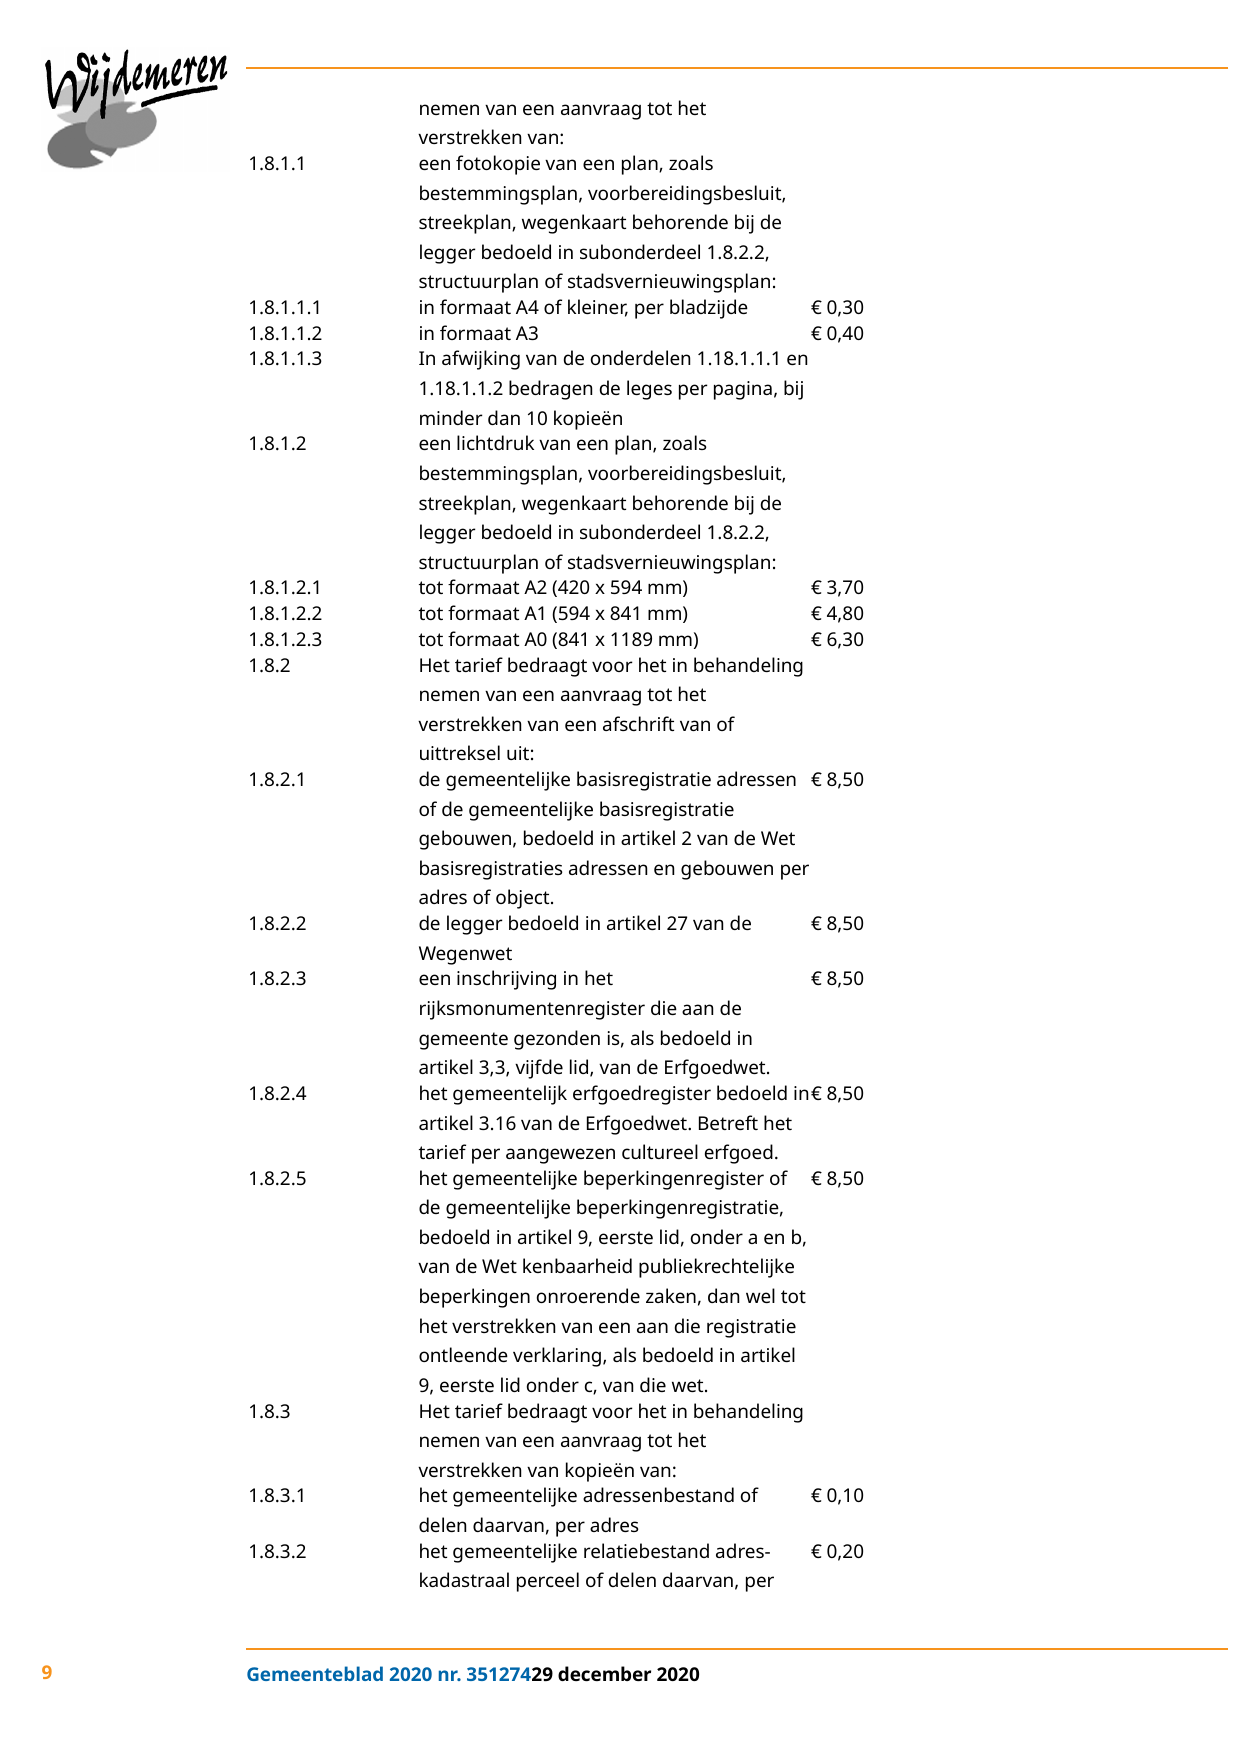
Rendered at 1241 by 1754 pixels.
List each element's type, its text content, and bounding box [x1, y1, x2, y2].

table_cell 1.8.2.3 [248, 966, 418, 1080]
table_cell [981, 1538, 1152, 1593]
table_cell € 6,30 [811, 626, 981, 652]
table_cell 1.8.2.5 [248, 1165, 418, 1398]
table_cell 1.8.3.2 [248, 1538, 418, 1593]
table_cell In afwijking van de onderdelen 1.18.1.1.1 en 1.18.1.1.2 bedragen de leges per pagina, bij minder dan 10 kopieën [418, 346, 811, 431]
table_cell een inschrijving in het rijksmonumentenregister die aan de gemeente gezonden is, als bedoeld in artikel 3,3, vijfde lid, van de Erfgoedwet. [418, 966, 811, 1080]
table_cell [811, 652, 981, 766]
table_cell [981, 150, 1152, 294]
table_cell [981, 600, 1152, 626]
table_cell [981, 320, 1152, 346]
table_cell het gemeentelijke beperkingenregister of de gemeentelijke beperkingenregistratie, bedoeld in artikel 9, eerste lid, onder a en b, van de Wet kenbaarheid publiekrechtelijke beperkingen onroerende zaken, dan wel tot het verstrekken van een aan die registratie ontleende verklaring, als bedoeld in artikel 9, eerste lid onder c, van die wet. [418, 1165, 811, 1398]
table_cell 1.8.3 [248, 1398, 418, 1483]
table_cell een lichtdruk van een plan, zoals bestemmingsplan, voorbereidingsbesluit, streekplan, wegenkaart behorende bij de legger bedoeld in subonderdeel 1.8.2.2, structuurplan of stadsvernieuwingsplan: [418, 431, 811, 574]
table_cell [811, 431, 981, 574]
table_cell de legger bedoeld in artikel 27 van de Wegenwet [418, 910, 811, 966]
table_cell tot formaat A0 (841 x 1189 mm) [418, 626, 811, 652]
table_cell 1.8.2.4 [248, 1080, 418, 1165]
table_cell [981, 966, 1152, 1080]
table_cell € 0,20 [811, 1538, 981, 1593]
table_cell [981, 431, 1152, 574]
table_cell [248, 95, 418, 150]
table_cell € 0,30 [811, 294, 981, 320]
table_cell tot formaat A2 (420 x 594 mm) [418, 575, 811, 600]
table_cell in formaat A4 of kleiner, per bladzijde [418, 294, 811, 320]
table_cell [811, 95, 981, 150]
table_cell € 8,50 [811, 766, 981, 910]
table_cell [981, 1483, 1152, 1538]
table_cell de gemeentelijke basisregistratie adressen of de gemeentelijke basisregistratie gebouwen, bedoeld in artikel 2 van de Wet basisregistraties adressen en gebouwen per adres of object. [418, 766, 811, 910]
table_cell € 3,70 [811, 575, 981, 600]
table_cell tot formaat A1 (594 x 841 mm) [418, 600, 811, 626]
table_cell € 0,40 [811, 320, 981, 346]
table_cell Het tarief bedraagt voor het in behandeling nemen van een aanvraag tot het verstrekken van een afschrift van of uittreksel uit: [418, 652, 811, 766]
table_cell nemen van een aanvraag tot het verstrekken van: [418, 95, 811, 150]
table_cell 1.8.1.2.1 [248, 575, 418, 600]
table_cell het gemeentelijk erfgoedregister bedoeld in artikel 3.16 van de Erfgoedwet. Betreft het tarief per aangewezen cultureel erfgoed. [418, 1080, 811, 1165]
table_cell 1.8.2.2 [248, 910, 418, 966]
table_cell een fotokopie van een plan, zoals bestemmingsplan, voorbereidingsbesluit, streekplan, wegenkaart behorende bij de legger bedoeld in subonderdeel 1.8.2.2, structuurplan of stadsvernieuwingsplan: [418, 150, 811, 294]
table_cell 1.8.1.1.1 [248, 294, 418, 320]
table_cell [981, 652, 1152, 766]
table_cell 1.8.1.2.3 [248, 626, 418, 652]
table_cell [811, 1398, 981, 1483]
table_cell Het tarief bedraagt voor het in behandeling nemen van een aanvraag tot het verstrekken van kopieën van: [418, 1398, 811, 1483]
table_cell het gemeentelijke adressenbestand of delen daarvan, per adres [418, 1483, 811, 1538]
table_cell [811, 150, 981, 294]
table_cell [981, 910, 1152, 966]
table_cell 1.8.2 [248, 652, 418, 766]
table_cell [981, 294, 1152, 320]
table_cell [981, 1398, 1152, 1483]
table_cell [981, 346, 1152, 431]
table_cell [981, 95, 1152, 150]
table_cell € 4,80 [811, 600, 981, 626]
table_cell [811, 346, 981, 431]
table_cell in formaat A3 [418, 320, 811, 346]
table_cell € 0,10 [811, 1483, 981, 1538]
table_cell [981, 1080, 1152, 1165]
table_cell 1.8.1.1.2 [248, 320, 418, 346]
table_cell het gemeentelijke relatiebestand adres-kadastraal perceel of delen daarvan, per [418, 1538, 811, 1593]
table_cell [981, 626, 1152, 652]
table_cell € 8,50 [811, 910, 981, 966]
table_cell 1.8.1.1.3 [248, 346, 418, 431]
table_cell [981, 575, 1152, 600]
table_cell € 8,50 [811, 966, 981, 1080]
table_cell 1.8.3.1 [248, 1483, 418, 1538]
table_cell 1.8.1.2 [248, 431, 418, 574]
table_cell 1.8.1.1 [248, 150, 418, 294]
table_cell [981, 766, 1152, 910]
table_cell 1.8.2.1 [248, 766, 418, 910]
table_cell 1.8.1.2.2 [248, 600, 418, 626]
table_cell € 8,50 [811, 1165, 981, 1398]
table_cell [981, 1165, 1152, 1398]
picture [41, 47, 231, 172]
table_cell € 8,50 [811, 1080, 981, 1165]
